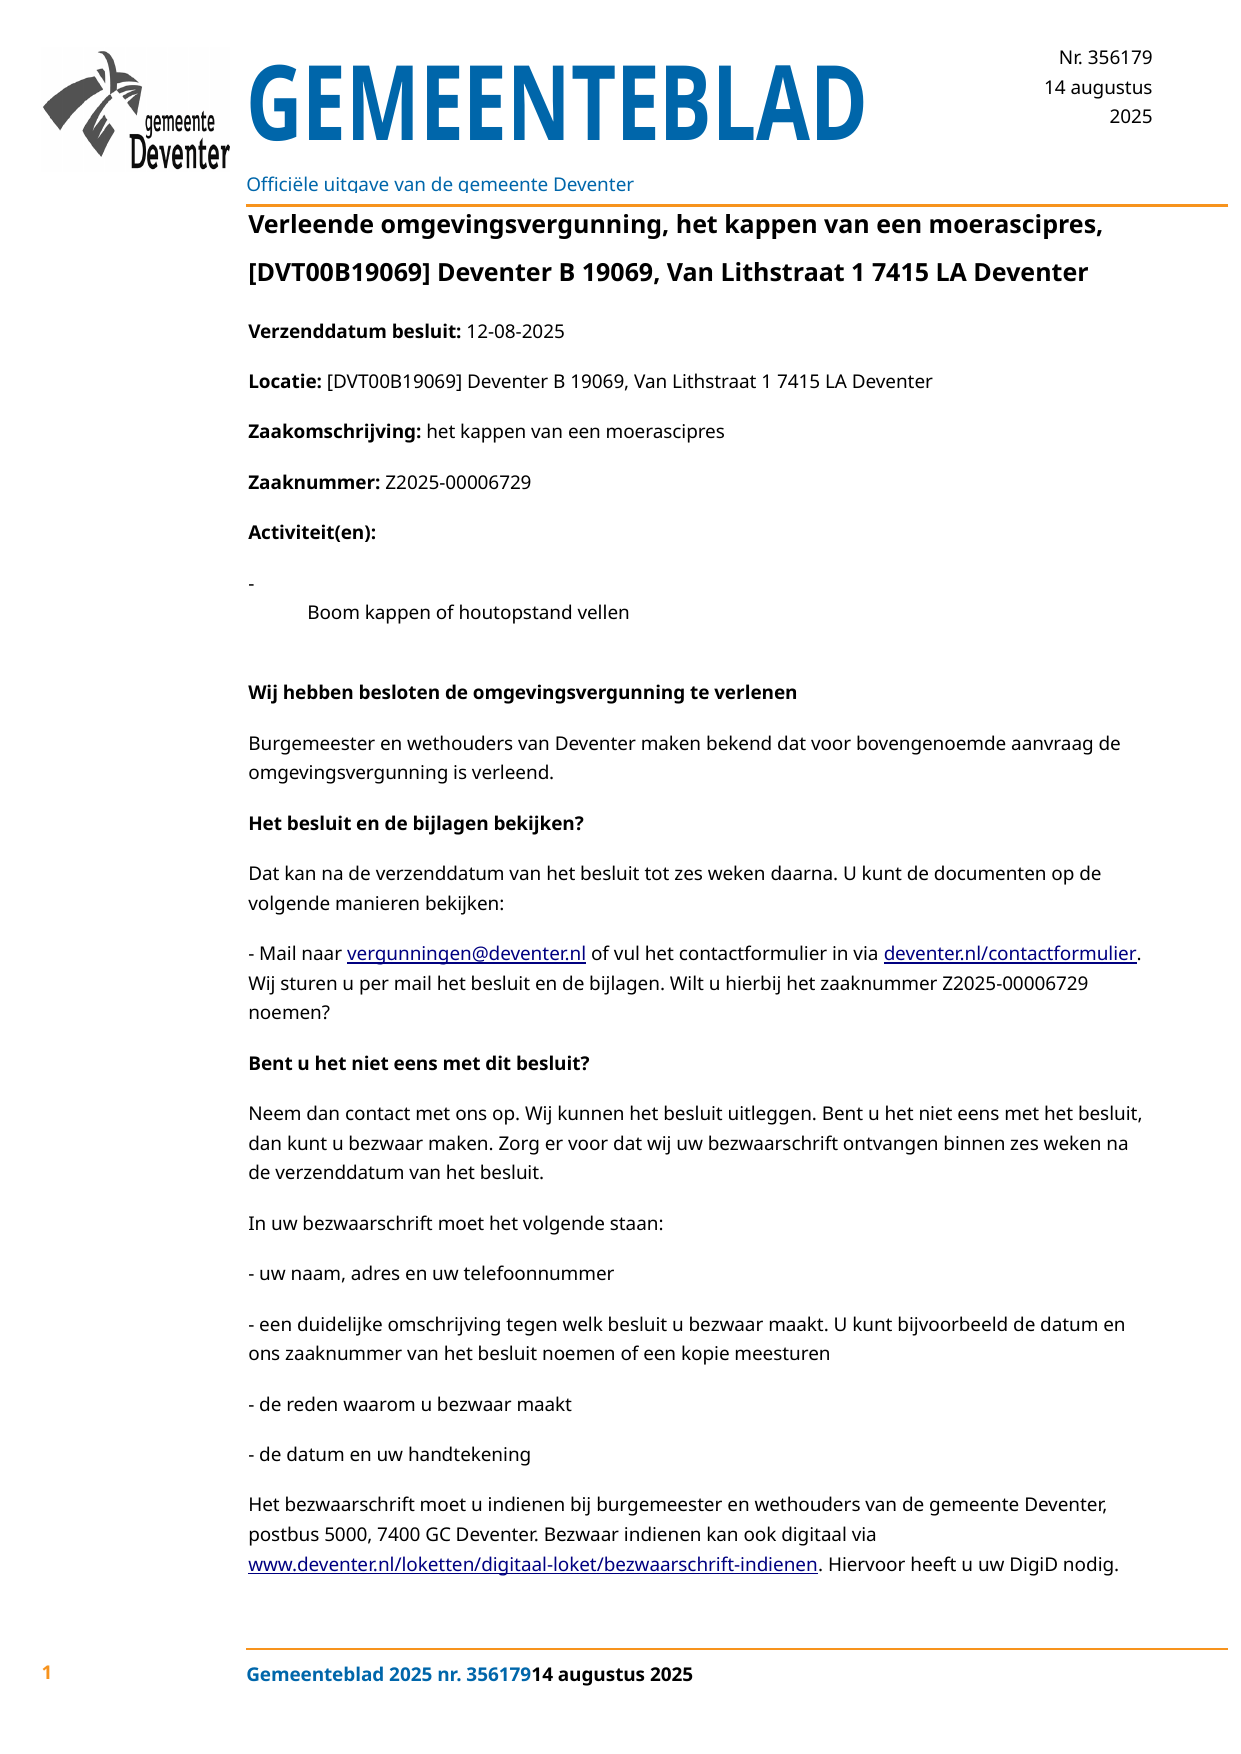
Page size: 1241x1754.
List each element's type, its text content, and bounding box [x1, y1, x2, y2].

text - de datum en uw handtekening [248, 1441, 1152, 1467]
text Zaaknummer: Z2025-00006729 [248, 469, 1152, 495]
text - Mail naar vergunningen@deventer.nl of vul het contactformulier in via deventer.nl/contactformulier. Wij sturen u per mail het besluit en de bijlagen. Wilt u hierbij het zaaknummer Z2025-00006729 noemen? [248, 940, 1152, 1025]
text Het besluit en de bijlagen bekijken? [248, 810, 1152, 836]
text Activiteit(en): [248, 519, 1152, 545]
text Het bezwaarschrift moet u indienen bij burgemeester en wethouders van de gemeente Deventer, postbus 5000, 7400 GC Deventer. Bezwaar indienen kan ook digitaal via www.deventer.nl/loketten/digitaal-loket/bezwaarschrift-indienen. Hiervoor heeft u uw DigiD nodig. [248, 1492, 1152, 1577]
text Neem dan contact met ons op. Wij kunnen het besluit uitleggen. Bent u het niet eens met het besluit, dan kunt u bezwaar maken. Zorg er voor dat wij uw bezwaarschrift ontvangen binnen zes weken na de verzenddatum van het besluit. [248, 1100, 1152, 1185]
picture [41, 47, 231, 172]
text Verzenddatum besluit: 12-08-2025 [248, 318, 1152, 344]
text Burgemeester en wethouders van Deventer maken bekend dat voor bovengenoemde aanvraag de omgevingsvergunning is verleend. [248, 730, 1152, 785]
text Bent u het niet eens met dit besluit? [248, 1050, 1152, 1076]
text In uw bezwaarschrift moet het volgende staan: [248, 1210, 1152, 1236]
text - uw naam, adres en uw telefoonnummer [248, 1260, 1152, 1286]
text Locatie: [DVT00B19069] Deventer B 19069, Van Lithstraat 1 7415 LA Deventer [248, 368, 1152, 394]
text - de reden waarom u bezwaar maakt [248, 1391, 1152, 1417]
text Wij hebben besloten de omgevingsvergunning te verlenen [248, 679, 1152, 705]
list Boom kappen of houtopstand vellen [248, 599, 1152, 625]
text - een duidelijke omschrijving tegen welk besluit u bezwaar maakt. U kunt bijvoorbeeld de datum en ons zaaknummer van het besluit noemen of een kopie meesturen [248, 1311, 1152, 1366]
text Dat kan na de verzenddatum van het besluit tot zes weken daarna. U kunt de documenten op de volgende manieren bekijken: [248, 860, 1152, 916]
text Zaakomschrijving: het kappen van een moerascipres [248, 419, 1152, 444]
text Verleende omgevingsvergunning, het kappen van een moerascipres, [DVT00B19069] Deventer B 19069, Van Lithstraat 1 7415 LA Deventer [248, 207, 1152, 288]
